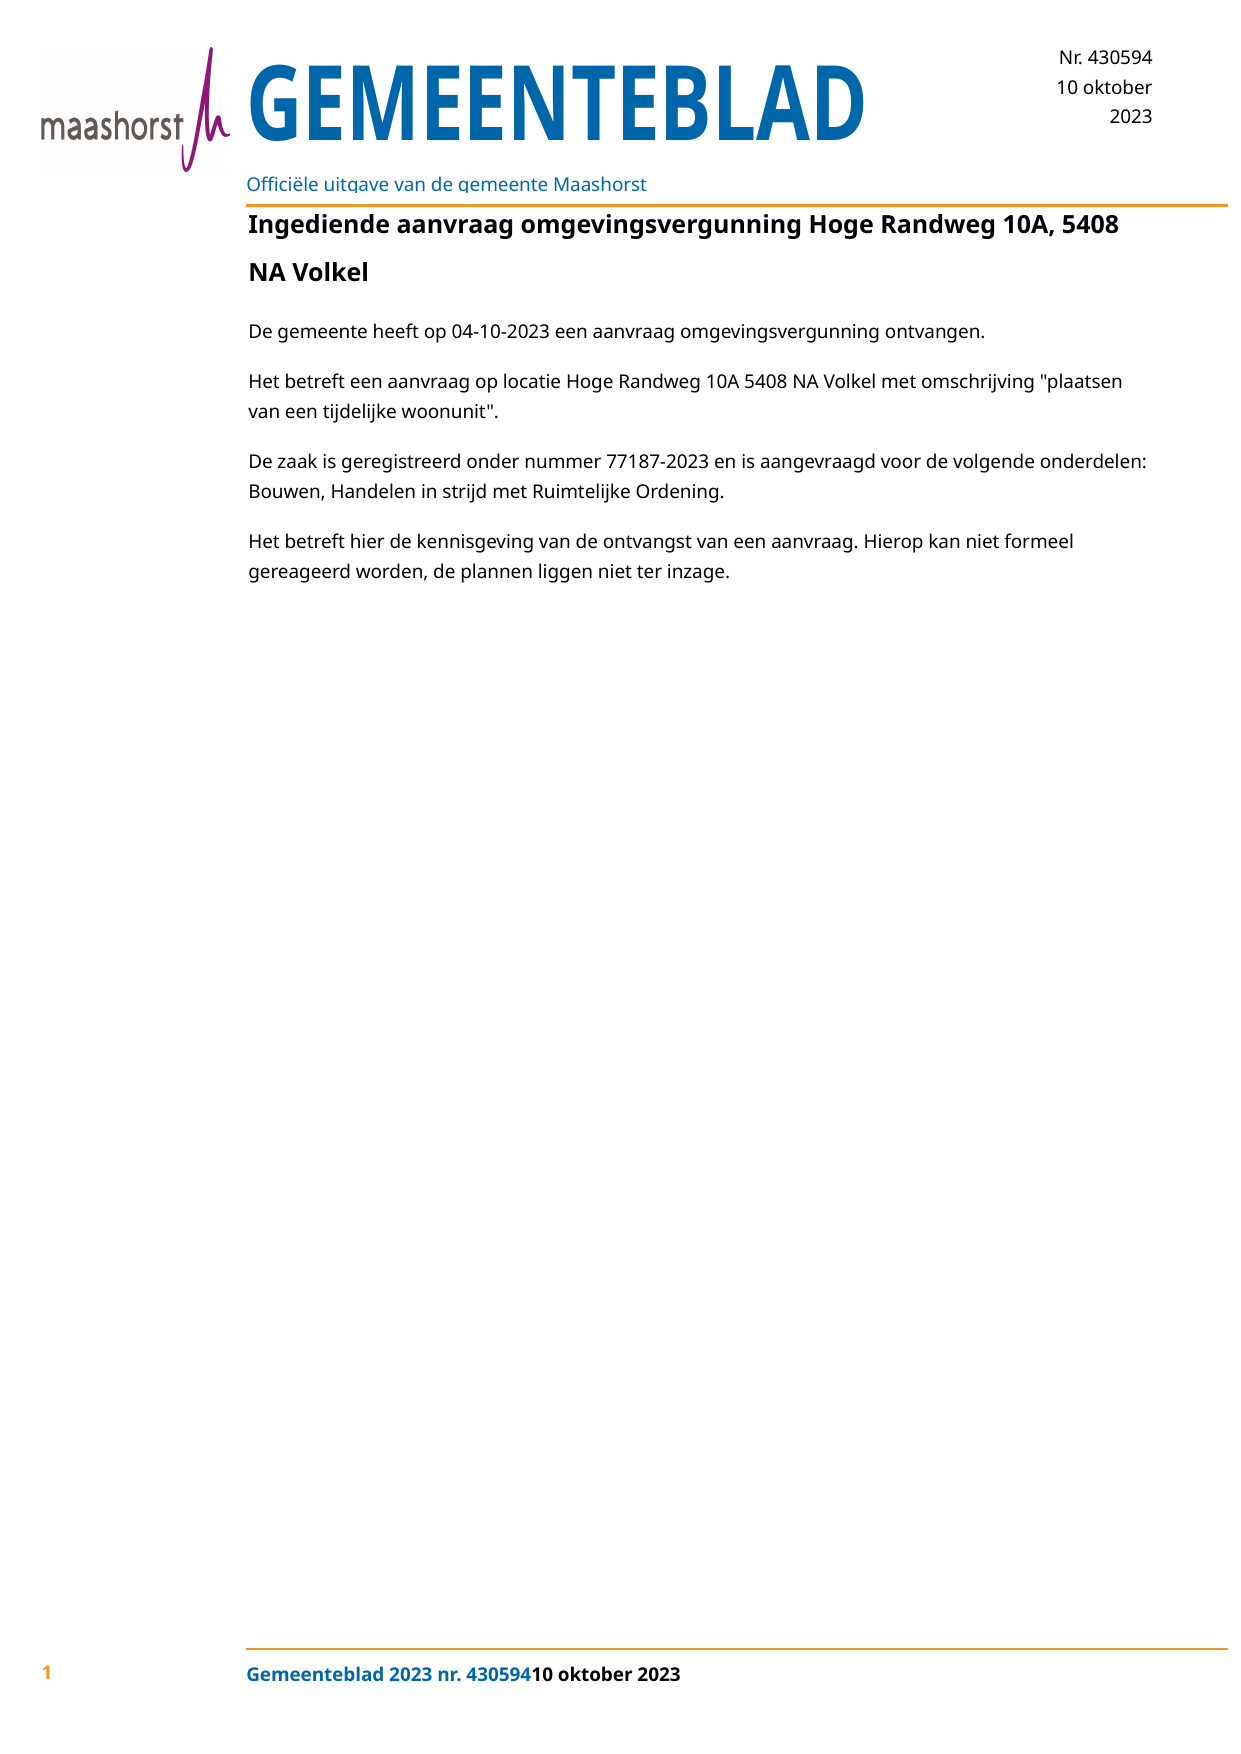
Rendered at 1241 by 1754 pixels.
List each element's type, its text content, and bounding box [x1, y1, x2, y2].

text De zaak is geregistreerd onder nummer 77187-2023 en is aangevraagd voor de volgende onderdelen: Bouwen, Handelen in strijd met Ruimtelijke Ordening. [248, 448, 1152, 504]
text De gemeente heeft op 04-10-2023 een aanvraag omgevingsvergunning ontvangen. [248, 318, 1152, 344]
text Het betreft een aanvraag op locatie Hoge Randweg 10A 5408 NA Volkel met omschrijving "plaatsen van een tijdelijke woonunit". [248, 368, 1152, 424]
picture [41, 47, 231, 172]
text Het betreft hier de kennisgeving van de ontvangst van een aanvraag. Hierop kan niet formeel gereageerd worden, de plannen liggen niet ter inzage. [248, 528, 1152, 584]
text Ingediende aanvraag omgevingsvergunning Hoge Randweg 10A, 5408 NA Volkel [248, 207, 1152, 288]
